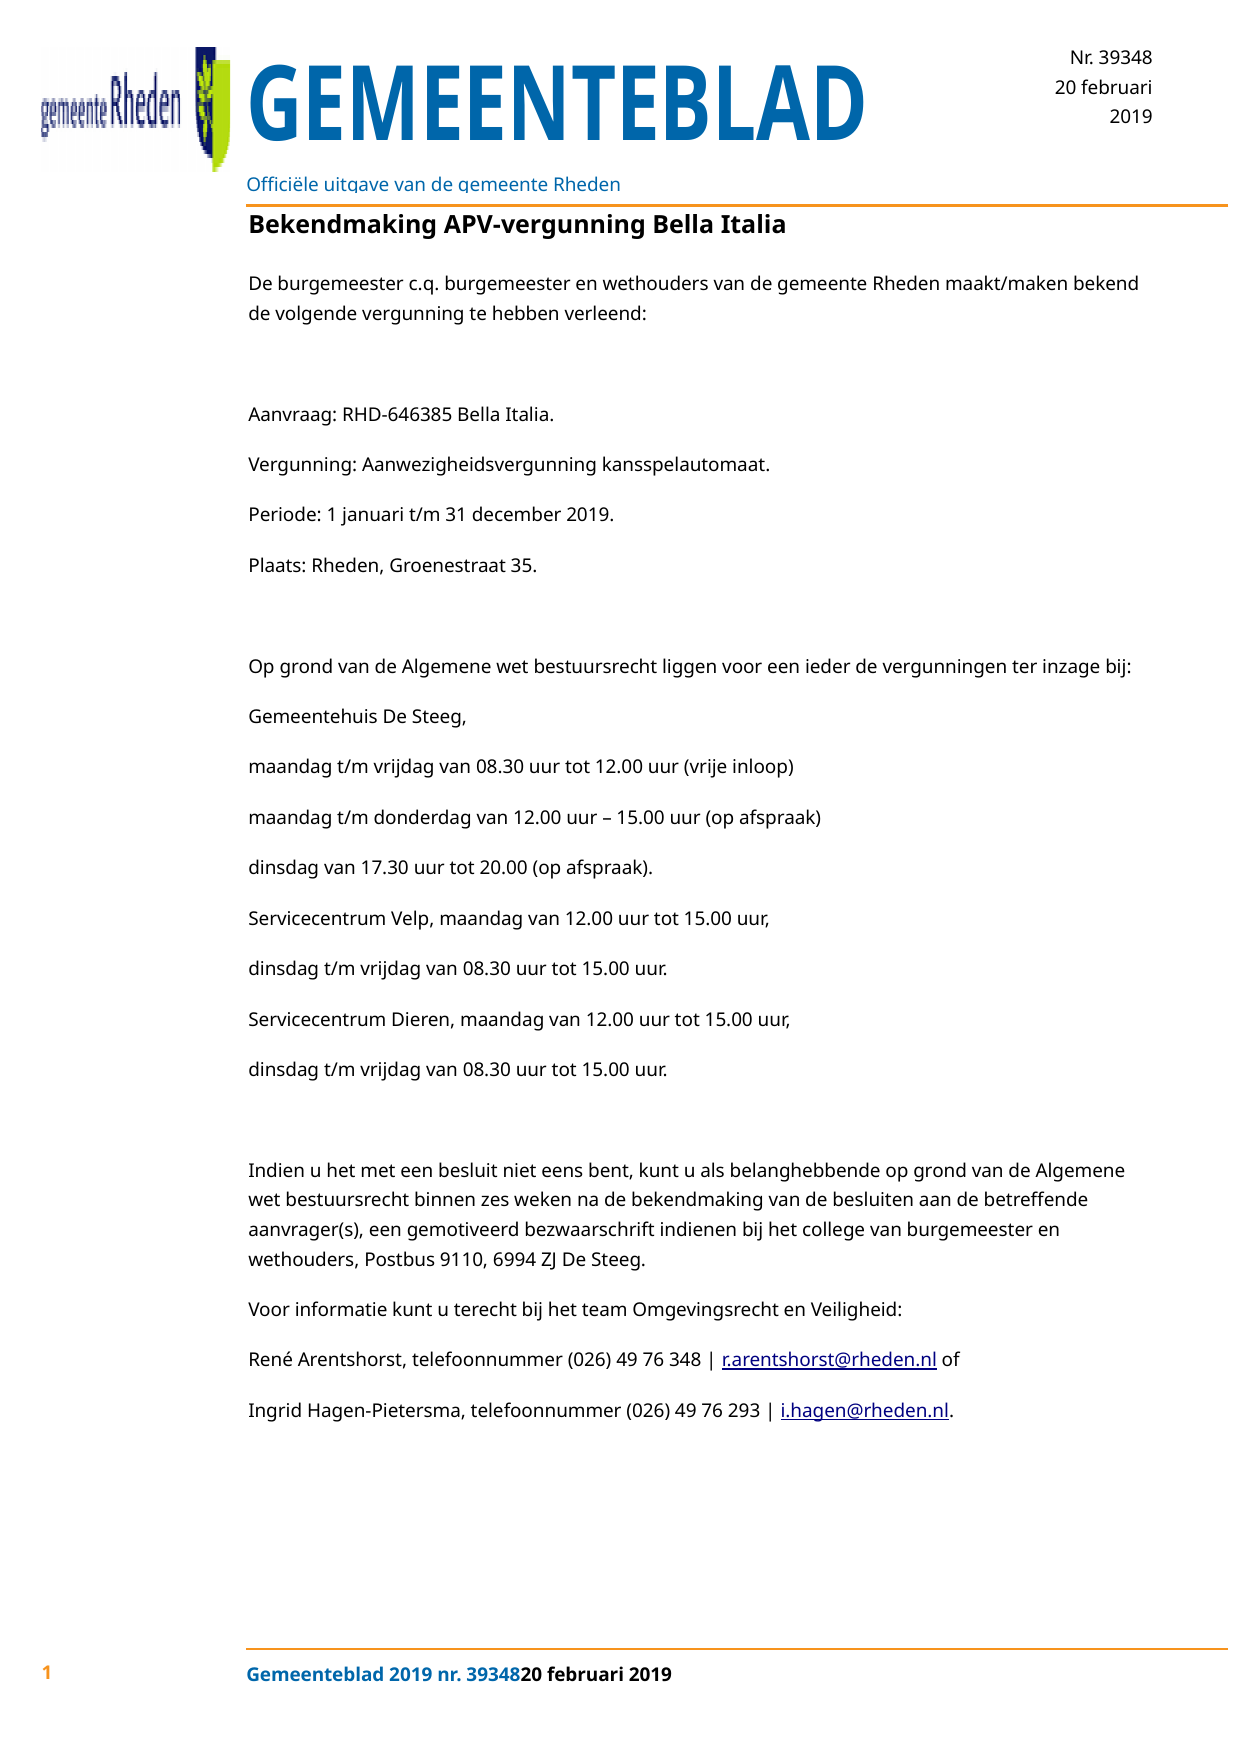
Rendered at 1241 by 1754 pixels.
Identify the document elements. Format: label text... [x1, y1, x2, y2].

text Servicecentrum Dieren, maandag van 12.00 uur tot 15.00 uur, [248, 1006, 1152, 1031]
text Plaats: Rheden, Groenestraat 35. [248, 552, 1152, 578]
text Indien u het met een besluit niet eens bent, kunt u als belanghebbende op grond van de Algemene wet bestuursrecht binnen zes weken na de bekendmaking van de besluiten aan de betreffende aanvrager(s), een gemotiveerd bezwaarschrift indienen bij het college van burgemeester en wethouders, Postbus 9110, 6994 ZJ De Steeg. [248, 1157, 1152, 1271]
text dinsdag t/m vrijdag van 08.30 uur tot 15.00 uur. [248, 1056, 1152, 1082]
text maandag t/m donderdag van 12.00 uur – 15.00 uur (op afspraak) [248, 804, 1152, 830]
text Voor informatie kunt u terecht bij het team Omgevingsrecht en Veiligheid: [248, 1296, 1152, 1322]
text René Arentshorst, telefoonnummer (026) 49 76 348 | r.arentshorst@rheden.nl of [248, 1347, 1152, 1372]
text Servicecentrum Velp, maandag van 12.00 uur tot 15.00 uur, [248, 905, 1152, 931]
text De burgemeester c.q. burgemeester en wethouders van de gemeente Rheden maakt/maken bekend de volgende vergunning te hebben verleend: [248, 270, 1152, 326]
picture [41, 47, 231, 172]
text Ingrid Hagen-Pietersma, telefoonnummer (026) 49 76 293 | i.hagen@rheden.nl. [248, 1397, 1152, 1423]
text Aanvraag: RHD-646385 Bella Italia. [248, 401, 1152, 426]
text Bekendmaking APV-vergunning Bella Italia [248, 207, 1152, 241]
text Op grond van de Algemene wet bestuursrecht liggen voor een ieder de vergunningen ter inzage bij: [248, 653, 1152, 678]
text maandag t/m vrijdag van 08.30 uur tot 12.00 uur (vrije inloop) [248, 754, 1152, 779]
text Periode: 1 januari t/m 31 december 2019. [248, 502, 1152, 527]
text Vergunning: Aanwezigheidsvergunning kansspelautomaat. [248, 451, 1152, 477]
text dinsdag t/m vrijdag van 08.30 uur tot 15.00 uur. [248, 955, 1152, 981]
text dinsdag van 17.30 uur tot 20.00 (op afspraak). [248, 854, 1152, 880]
text Gemeentehuis De Steeg, [248, 703, 1152, 729]
